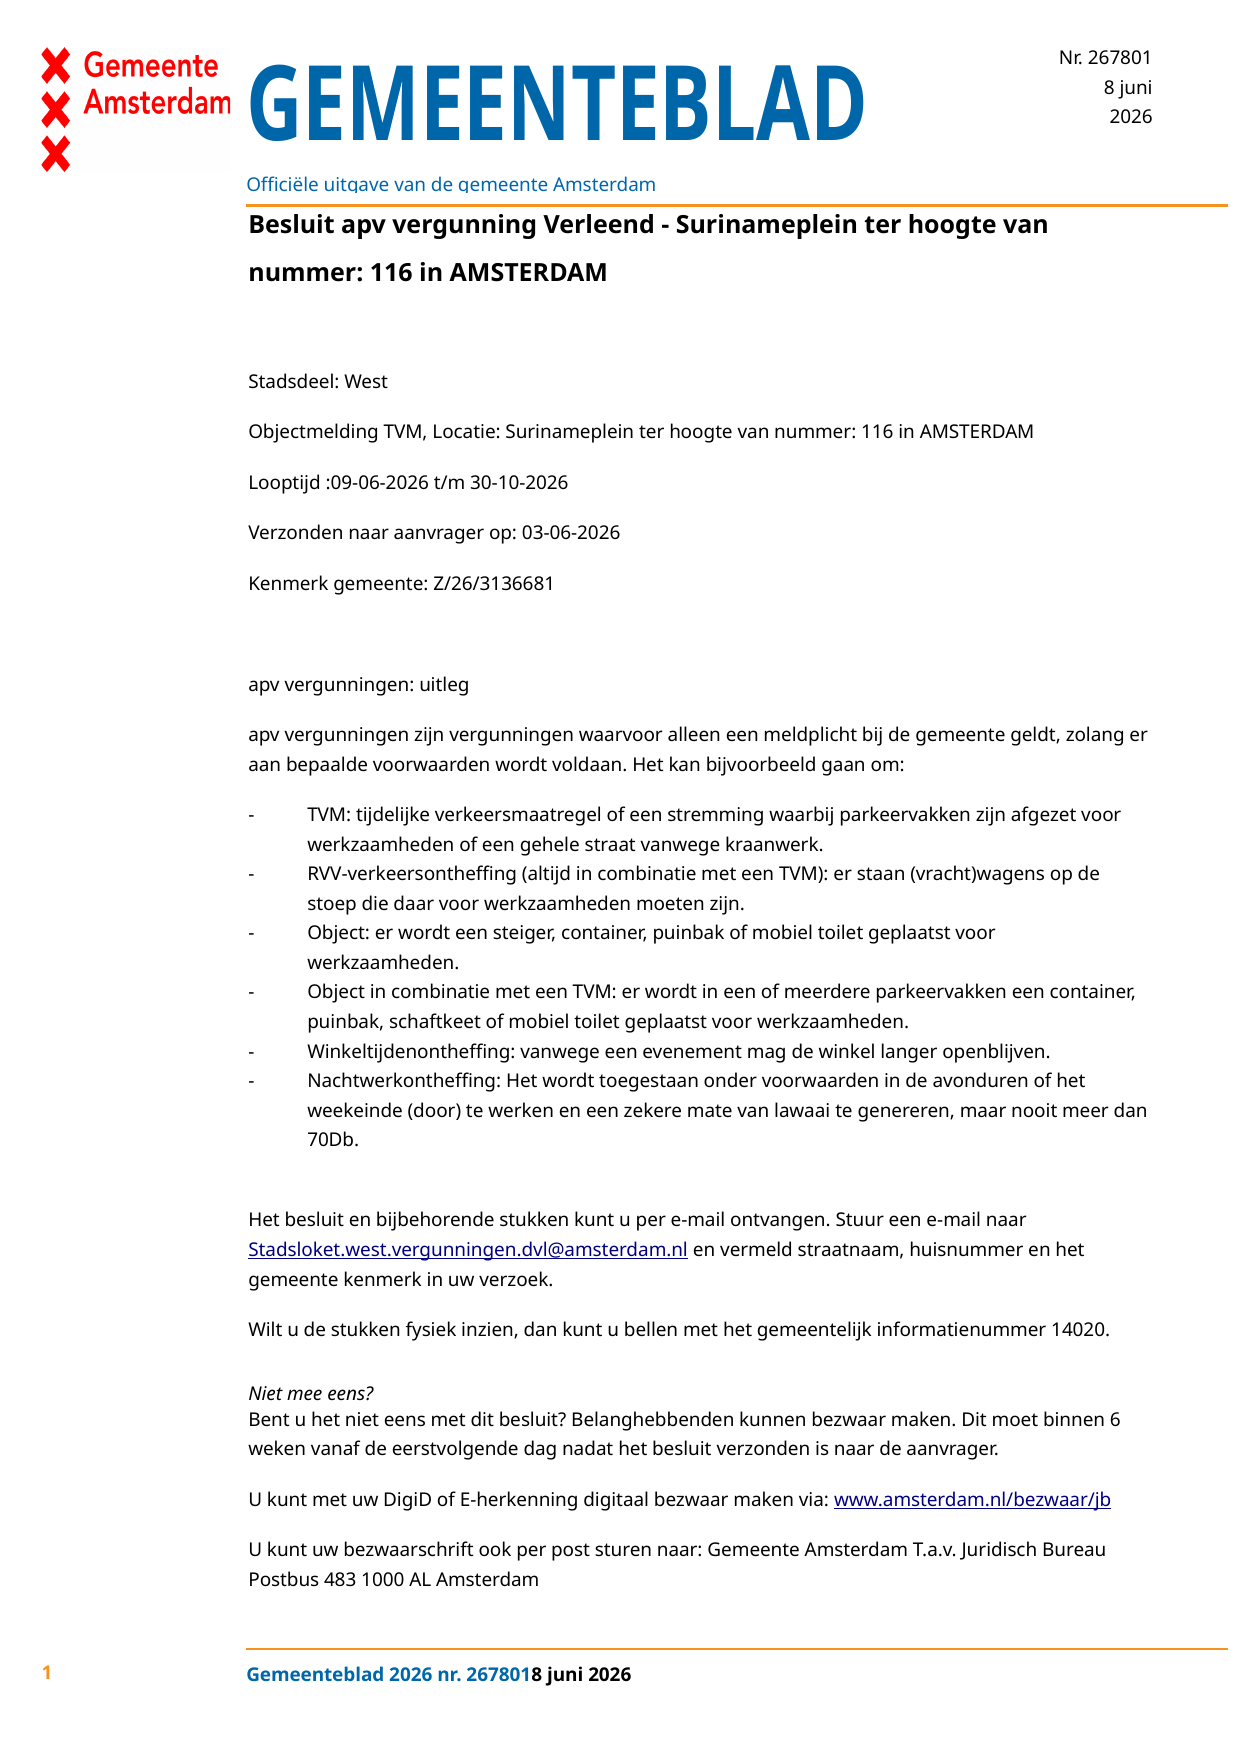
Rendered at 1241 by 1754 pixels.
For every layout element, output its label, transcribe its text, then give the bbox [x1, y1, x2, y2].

text U kunt met uw DigiD of E-herkenning digitaal bezwaar maken via: www.amsterdam.nl/bezwaar/jb [248, 1486, 1152, 1512]
text Het besluit en bijbehorende stukken kunt u per e-mail ontvangen. Stuur een e-mail naar Stadsloket.west.vergunningen.dvl@amsterdam.nl en vermeld straatnaam, huisnummer en het gemeente kenmerk in uw verzoek. [248, 1207, 1152, 1292]
picture [41, 47, 231, 172]
text Besluit apv vergunning Verleend - Surinameplein ter hoogte van nummer: 116 in AMSTERDAM [248, 207, 1152, 288]
list TVM: tijdelijke verkeersmaatregel of een stremming waarbij parkeervakken zijn afgezet voor werkzaamheden of een gehele straat vanwege kraanwerk. [248, 801, 1152, 857]
list Object: er wordt een steiger, container, puinbak of mobiel toilet geplaatst voor werkzaamheden. [248, 919, 1152, 975]
list RVV-verkeersontheffing (altijd in combinatie met een TVM): er staan (vracht)wagens op de stoep die daar voor werkzaamheden moeten zijn. [248, 860, 1152, 916]
text Bent u het niet eens met dit besluit? Belanghebbenden kunnen bezwaar maken. Dit moet binnen 6 weken vanaf de eerstvolgende dag nadat het besluit verzonden is naar de aanvrager. [248, 1406, 1152, 1461]
text Stadsdeel: West [248, 368, 1152, 394]
text Objectmelding TVM, Locatie: Surinameplein ter hoogte van nummer: 116 in AMSTERDAM [248, 419, 1152, 444]
text apv vergunningen: uitleg [248, 671, 1152, 697]
list Nachtwerkontheffing: Het wordt toegestaan onder voorwaarden in de avonduren of het weekeinde (door) te werken en een zekere mate van lawaai te genereren, maar nooit meer dan 70Db. [248, 1067, 1152, 1152]
list Object in combinatie met een TVM: er wordt in een of meerdere parkeervakken een container, puinbak, schaftkeet of mobiel toilet geplaatst voor werkzaamheden. [248, 979, 1152, 1034]
text apv vergunningen zijn vergunningen waarvoor alleen een meldplicht bij de gemeente geldt, zolang er aan bepaalde voorwaarden wordt voldaan. Het kan bijvoorbeeld gaan om: [248, 721, 1152, 777]
text Niet mee eens? [248, 1380, 1152, 1406]
text Kenmerk gemeente: Z/26/3136681 [248, 570, 1152, 596]
text Verzonden naar aanvrager op: 03-06-2026 [248, 519, 1152, 545]
text Wilt u de stukken fysiek inzien, dan kunt u bellen met het gemeentelijk informatienummer 14020. [248, 1316, 1152, 1342]
text Looptijd :09-06-2026 t/m 30-10-2026 [248, 469, 1152, 495]
list Winkeltijdenontheffing: vanwege een evenement mag de winkel langer openblijven. [248, 1038, 1152, 1064]
text U kunt uw bezwaarschrift ook per post sturen naar: Gemeente Amsterdam T.a.v. Juridisch Bureau Postbus 483 1000 AL Amsterdam [248, 1536, 1152, 1592]
